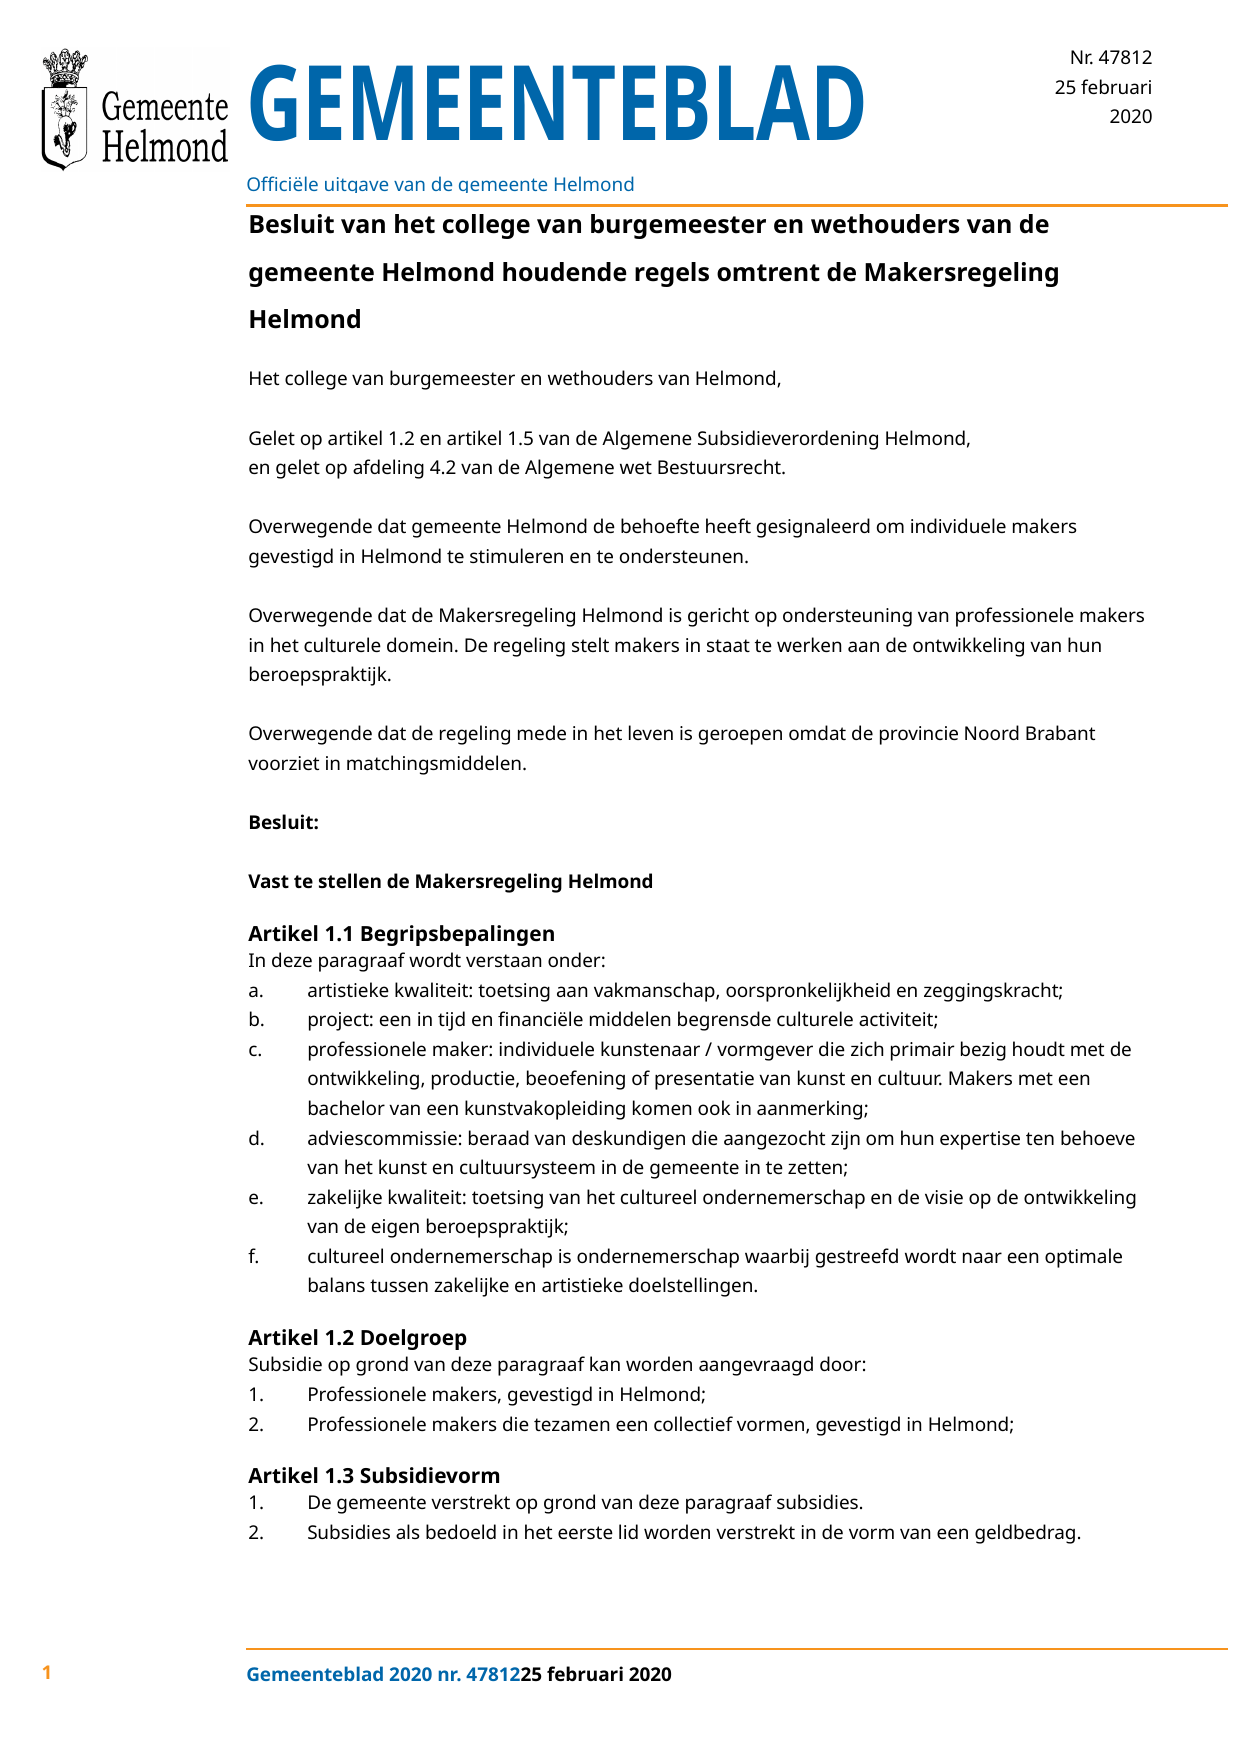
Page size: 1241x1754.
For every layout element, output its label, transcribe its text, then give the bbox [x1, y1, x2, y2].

text Subsidie op grond van deze paragraaf kan worden aangevraagd door: [248, 1352, 1152, 1377]
list Subsidies als bedoeld in het eerste lid worden verstrekt in de vorm van een geldbedrag. [248, 1519, 1152, 1545]
text Artikel 1.2 Doelgroep [248, 1323, 1152, 1352]
list Professionele makers die tezamen een collectief vormen, gevestigd in Helmond; [248, 1411, 1152, 1436]
text Artikel 1.1 Begripsbepalingen [248, 919, 1152, 947]
list professionele maker: individuele kunstenaar / vormgever die zich primair bezig houdt met de ontwikkeling, productie, beoefening of presentatie van kunst en cultuur. Makers met een bachelor van een kunstvakopleiding komen ook in aanmerking; [248, 1036, 1152, 1121]
list De gemeente verstrekt op grond van deze paragraaf subsidies. [248, 1489, 1152, 1515]
text Gelet op artikel 1.2 en artikel 1.5 van de Algemene Subsidieverordening Helmond, [248, 425, 1152, 450]
list cultureel ondernemerschap is ondernemerschap waarbij gestreefd wordt naar een optimale balans tussen zakelijke en artistieke doelstellingen. [248, 1243, 1152, 1298]
list adviescommissie: beraad van deskundigen die aangezocht zijn om hun expertise ten behoeve van het kunst en cultuursysteem in de gemeente in te zetten; [248, 1125, 1152, 1180]
text In deze paragraaf wordt verstaan onder: [248, 947, 1152, 973]
picture [41, 47, 231, 172]
text Besluit van het college van burgemeester en wethouders van de gemeente Helmond houdende regels omtrent de Makersregeling Helmond [248, 207, 1152, 336]
text Het college van burgemeester en wethouders van Helmond, [248, 366, 1152, 391]
text Overwegende dat gemeente Helmond de behoefte heeft gesignaleerd om individuele makers gevestigd in Helmond te stimuleren en te ondersteunen. [248, 513, 1152, 569]
text Overwegende dat de Makersregeling Helmond is gericht op ondersteuning van professionele makers in het culturele domein. De regeling stelt makers in staat te werken aan de ontwikkeling van hun beroepspraktijk. [248, 602, 1152, 687]
list project: een in tijd en financiële middelen begrensde culturele activiteit; [248, 1006, 1152, 1032]
list artistieke kwaliteit: toetsing aan vakmanschap, oorspronkelijkheid en zeggingskracht; [248, 977, 1152, 1003]
text Vast te stellen de Makersregeling Helmond [248, 868, 1152, 894]
list zakelijke kwaliteit: toetsing van het cultureel ondernemerschap en de visie op de ontwikkeling van de eigen beroepspraktijk; [248, 1184, 1152, 1239]
text Artikel 1.3 Subsidievorm [248, 1461, 1152, 1489]
text Overwegende dat de regeling mede in het leven is geroepen omdat de provincie Noord Brabant voorziet in matchingsmiddelen. [248, 721, 1152, 776]
list Professionele makers, gevestigd in Helmond; [248, 1381, 1152, 1407]
text Besluit: [248, 809, 1152, 835]
text en gelet op afdeling 4.2 van de Algemene wet Bestuursrecht. [248, 454, 1152, 480]
